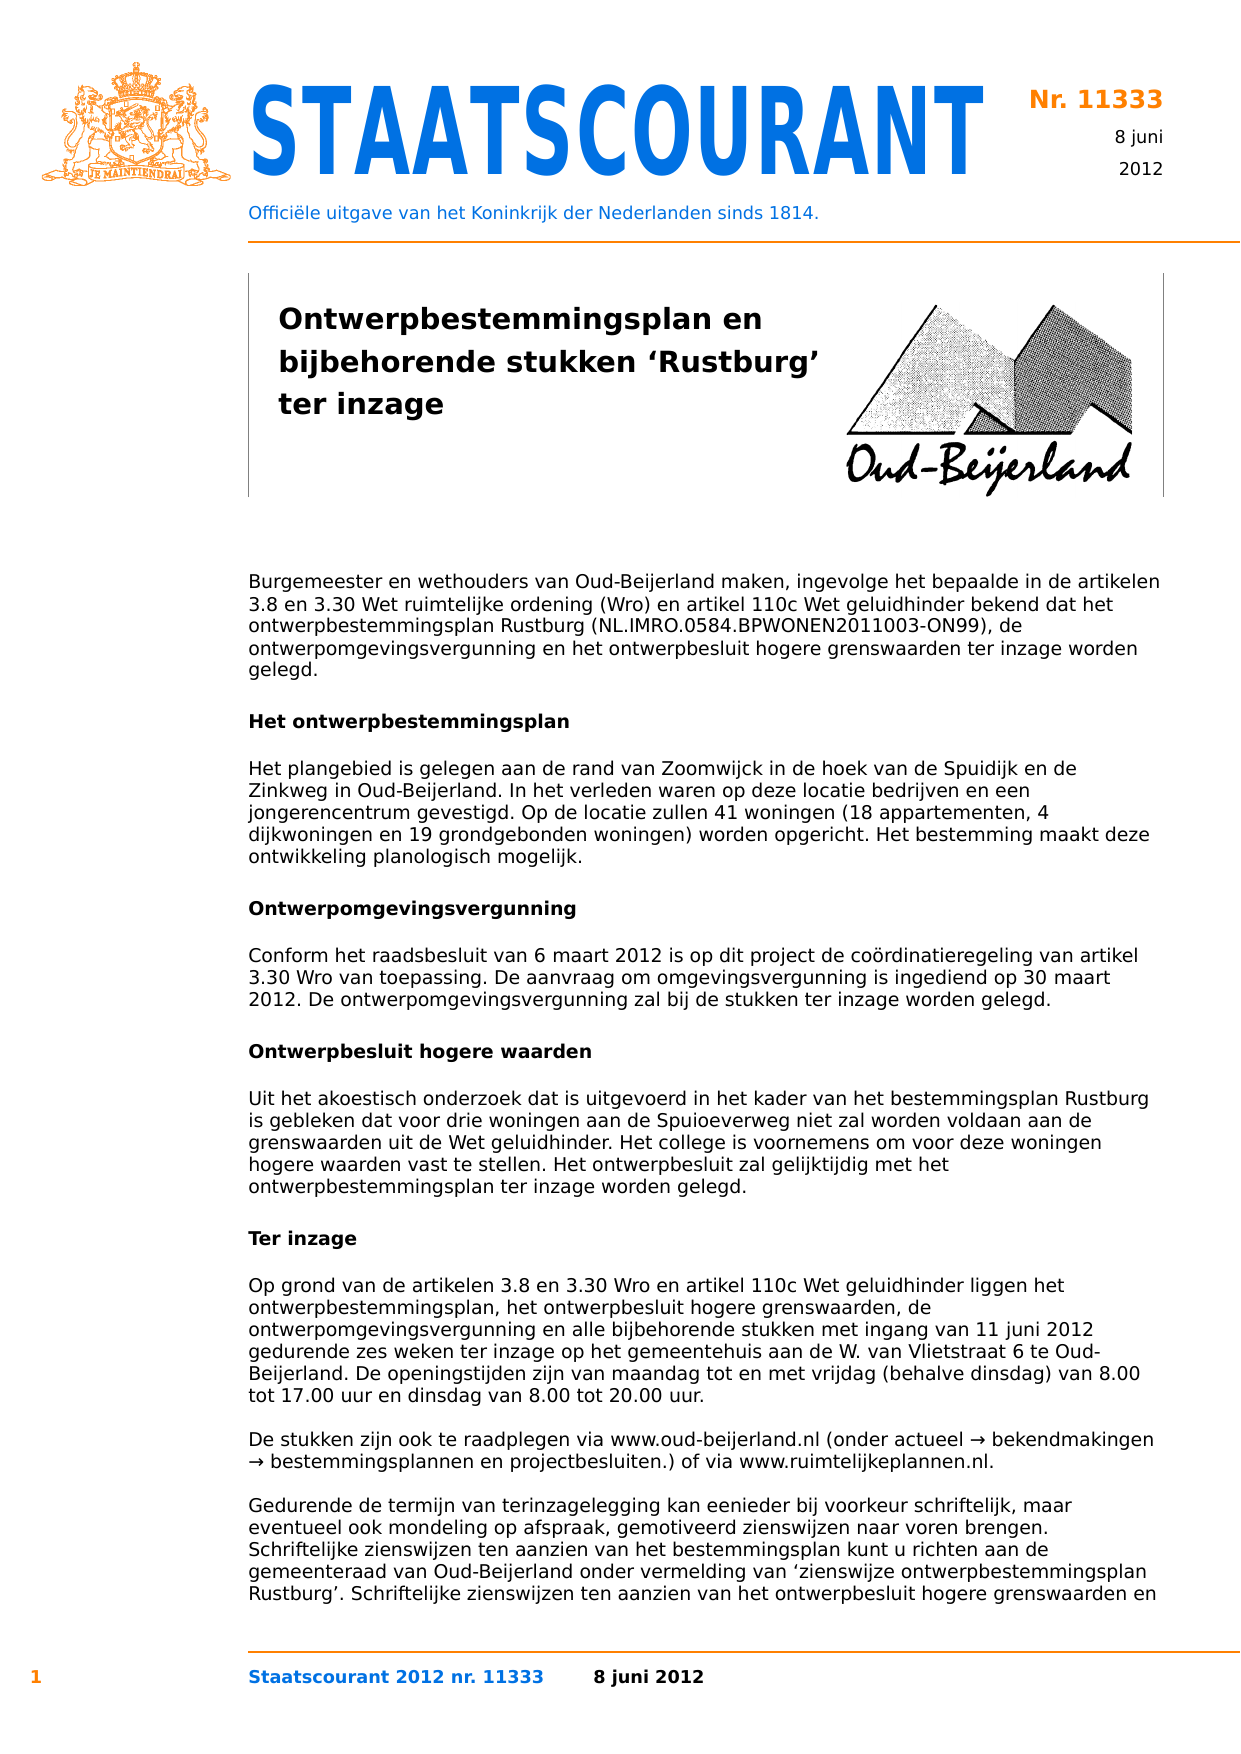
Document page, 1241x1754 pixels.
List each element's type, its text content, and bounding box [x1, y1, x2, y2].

table_header STAATSCOURANT [248, 62, 998, 203]
table_header [25, 62, 248, 241]
table_cell Officiële uitgave van het Koninkrijk der Nederlanden sinds 1814. [248, 203, 1240, 241]
subtitle Ontwerpbestemmingsplan en bijbehorende stukken ‘Rustburg’ ter inzage [249, 273, 1163, 497]
text Conform het raadsbesluit van 6 maart 2012 is op dit project de coördinatieregeling van artikel 3.30 Wro van toepassing. De aanvraag om omgevingsvergunning is ingediend op 30 maart 2012. De ontwerpomgevingsvergunning zal bij de stukken ter inzage worden gelegd. [248, 945, 1163, 1011]
text Op grond van de artikelen 3.8 en 3.30 Wro en artikel 110c Wet geluidhinder liggen het ontwerpbestemmingsplan, het ontwerpbesluit hogere grenswaarden, de ontwerpomgevingsvergunning en alle bijbehorende stukken met ingang van 11 juni 2012 gedurende zes weken ter inzage op het gemeentehuis aan de W. van Vlietstraat 6 te Oud-Beijerland. De openingstijden zijn van maandag tot en met vrijdag (behalve dinsdag) van 8.00 tot 17.00 uur en dinsdag van 8.00 tot 20.00 uur. [248, 1275, 1163, 1407]
picture [41, 62, 231, 186]
subtitle Het ontwerpbestemmingsplan [248, 711, 1163, 733]
table_header Nr. 11333 [998, 62, 1240, 121]
subtitle Ontwerpomgevingsvergunning [248, 898, 1163, 920]
picture [844, 302, 1134, 498]
text De stukken zijn ook te raadplegen via www.oud-beijerland.nl (onder actueel → bekendmakingen → bestemmingsplannen en projectbesluiten.) of via www.ruimtelijkeplannen.nl. [248, 1429, 1163, 1473]
subtitle Ontwerpbesluit hogere waarden [248, 1041, 1163, 1063]
text Burgemeester en wethouders van Oud-Beijerland maken, ingevolge het bepaalde in de artikelen 3.8 en 3.30 Wet ruimtelijke ordening (Wro) en artikel 110c Wet geluidhinder bekend dat het ontwerpbestemmingsplan Rustburg (NL.IMRO.0584.BPWONEN2011003-ON99), de ontwerpomgevingsvergunning en het ontwerpbesluit hogere grenswaarden ter inzage worden gelegd. [248, 571, 1163, 681]
table_cell 2012 [998, 153, 1240, 203]
text Uit het akoestisch onderzoek dat is uitgevoerd in het kader van het bestemmingsplan Rustburg is gebleken dat voor drie woningen aan de Spuioeverweg niet zal worden voldaan aan de grenswaarden uit de Wet geluidhinder. Het college is voornemens om voor deze woningen hogere waarden vast te stellen. Het ontwerpbesluit zal gelijktijdig met het ontwerpbestemmingsplan ter inzage worden gelegd. [248, 1088, 1163, 1198]
table_cell 8 juni [998, 121, 1240, 153]
subtitle Ter inzage [248, 1228, 1163, 1250]
text Het plangebied is gelegen aan de rand van Zoomwijck in de hoek van de Spuidijk en de Zinkweg in Oud-Beijerland. In het verleden waren op deze locatie bedrijven en een jongerencentrum gevestigd. Op de locatie zullen 41 woningen (18 appartementen, 4 dijkwoningen en 19 grondgebonden woningen) worden opgericht. Het bestemming maakt deze ontwikkeling planologisch mogelijk. [248, 758, 1163, 868]
text Gedurende de termijn van terinzagelegging kan eenieder bij voorkeur schriftelijk, maar eventueel ook mondeling op afspraak, gemotiveerd zienswijzen naar voren brengen. Schriftelijke zienswijzen ten aanzien van het bestemmingsplan kunt u richten aan de gemeenteraad van Oud-Beijerland onder vermelding van ‘zienswijze ontwerpbestemmingsplan Rustburg’. Schriftelijke zienswijzen ten aanzien van het ontwerpbesluit hogere grenswaarden en [248, 1494, 1163, 1604]
